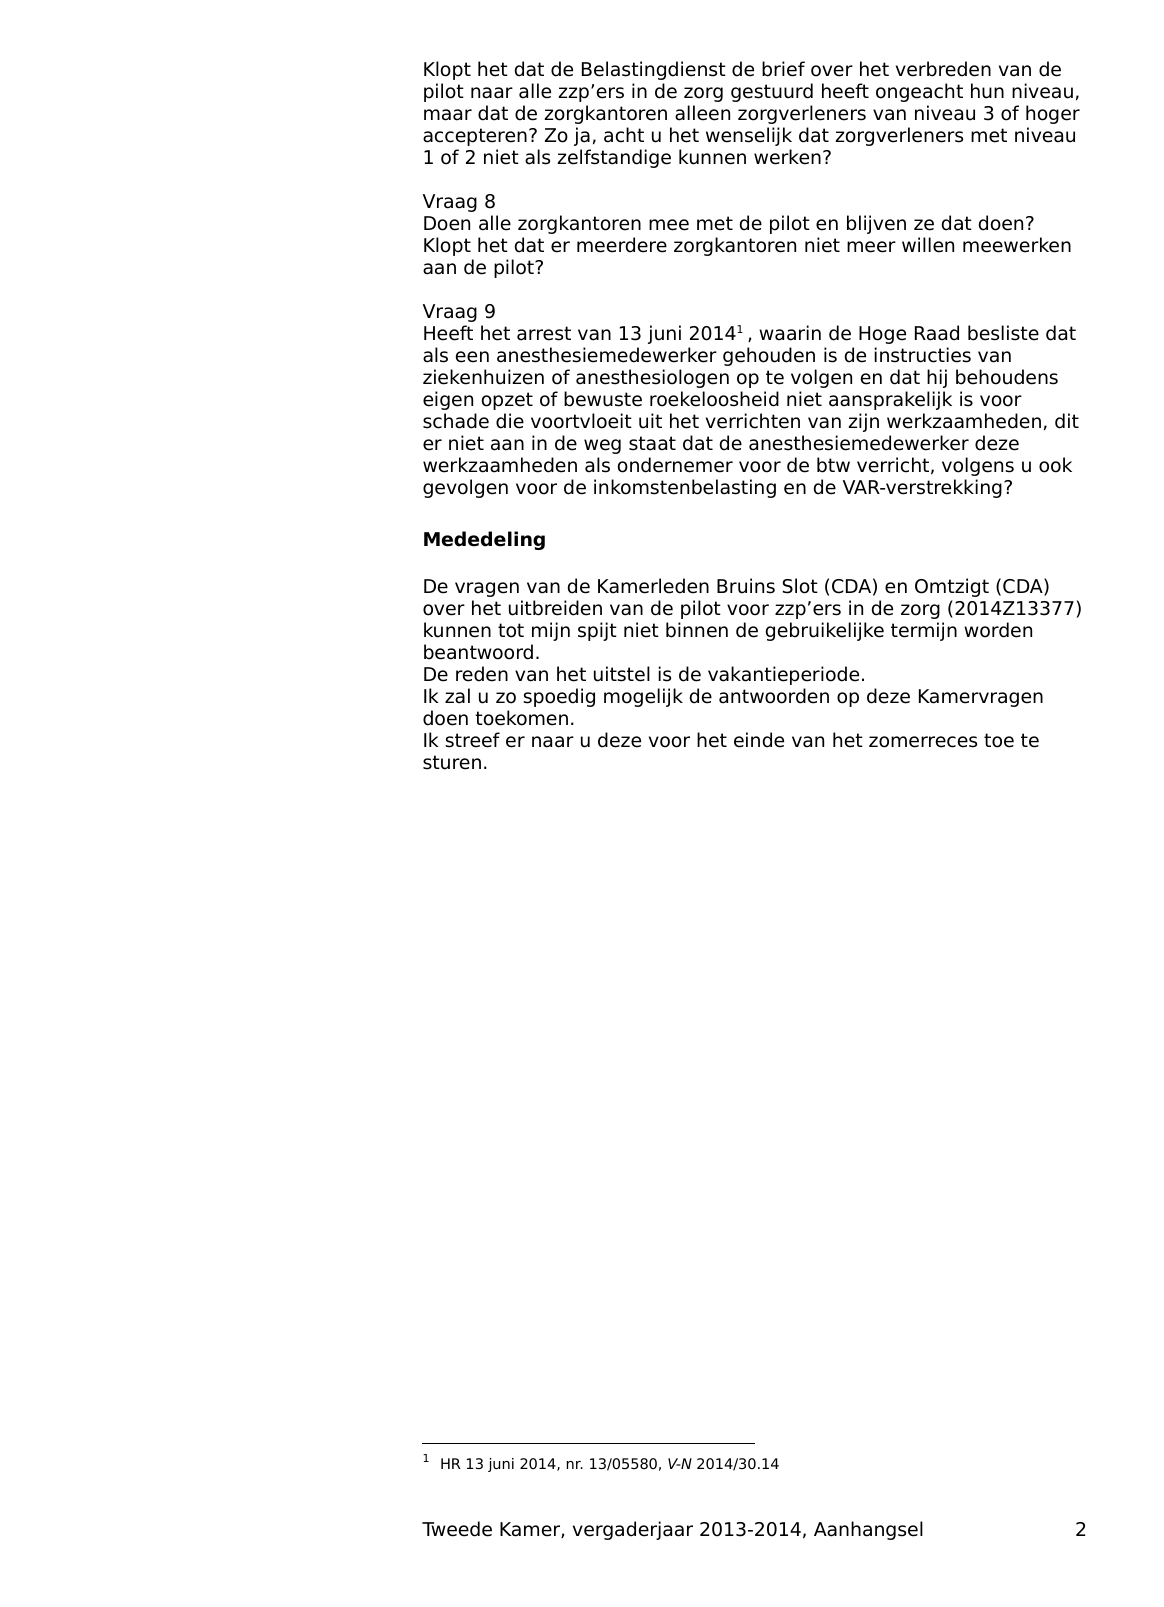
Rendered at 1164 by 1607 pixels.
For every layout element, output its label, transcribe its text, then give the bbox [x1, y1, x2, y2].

text Ik streef er naar u deze voor het einde van het zomerreces toe te sturen. [422, 730, 1087, 774]
text Ik zal u zo spoedig mogelijk de antwoorden op deze Kamervragen doen toekomen. [422, 686, 1087, 730]
text Doen alle zorgkantoren mee met de pilot en blijven ze dat doen? Klopt het dat er meerdere zorgkantoren niet meer willen meewerken aan de pilot? [422, 213, 1087, 279]
text HR 13 juni 2014, nr. 13/05580, V-N 2014/30.14 [422, 1452, 1087, 1474]
text De reden van het uitstel is de vakantieperiode. [422, 664, 1087, 686]
text Heeft het arrest van 13 juni 2014, waarin de Hoge Raad besliste dat als een anesthesiemedewerker gehouden is de instructies van ziekenhuizen of anesthesiologen op te volgen en dat hij behoudens eigen opzet of bewuste roekeloosheid niet aansprakelijk is voor schade die voortvloeit uit het verrichten van zijn werkzaamheden, dit er niet aan in de weg staat dat de anesthesiemedewerker deze werkzaamheden als ondernemer voor de btw verricht, volgens u ook gevolgen voor de inkomstenbelasting en de VAR-verstrekking? [422, 323, 1087, 499]
text Vraag 8 [422, 191, 1087, 213]
text Klopt het dat de Belastingdienst de brief over het verbreden van de pilot naar alle zzp’ers in de zorg gestuurd heeft ongeacht hun niveau, maar dat de zorgkantoren alleen zorgverleners van niveau 3 of hoger accepteren? Zo ja, acht u het wenselijk dat zorgverleners met niveau 1 of 2 niet als zelfstandige kunnen werken? [422, 59, 1087, 169]
text Vraag 9 [422, 301, 1087, 323]
text De vragen van de Kamerleden Bruins Slot (CDA) en Omtzigt (CDA) over het uitbreiden van de pilot voor zzp’ers in de zorg (2014Z13377) kunnen tot mijn spijt niet binnen de gebruikelijke termijn worden beantwoord. [422, 576, 1087, 664]
subtitle Mededeling [422, 529, 1087, 551]
